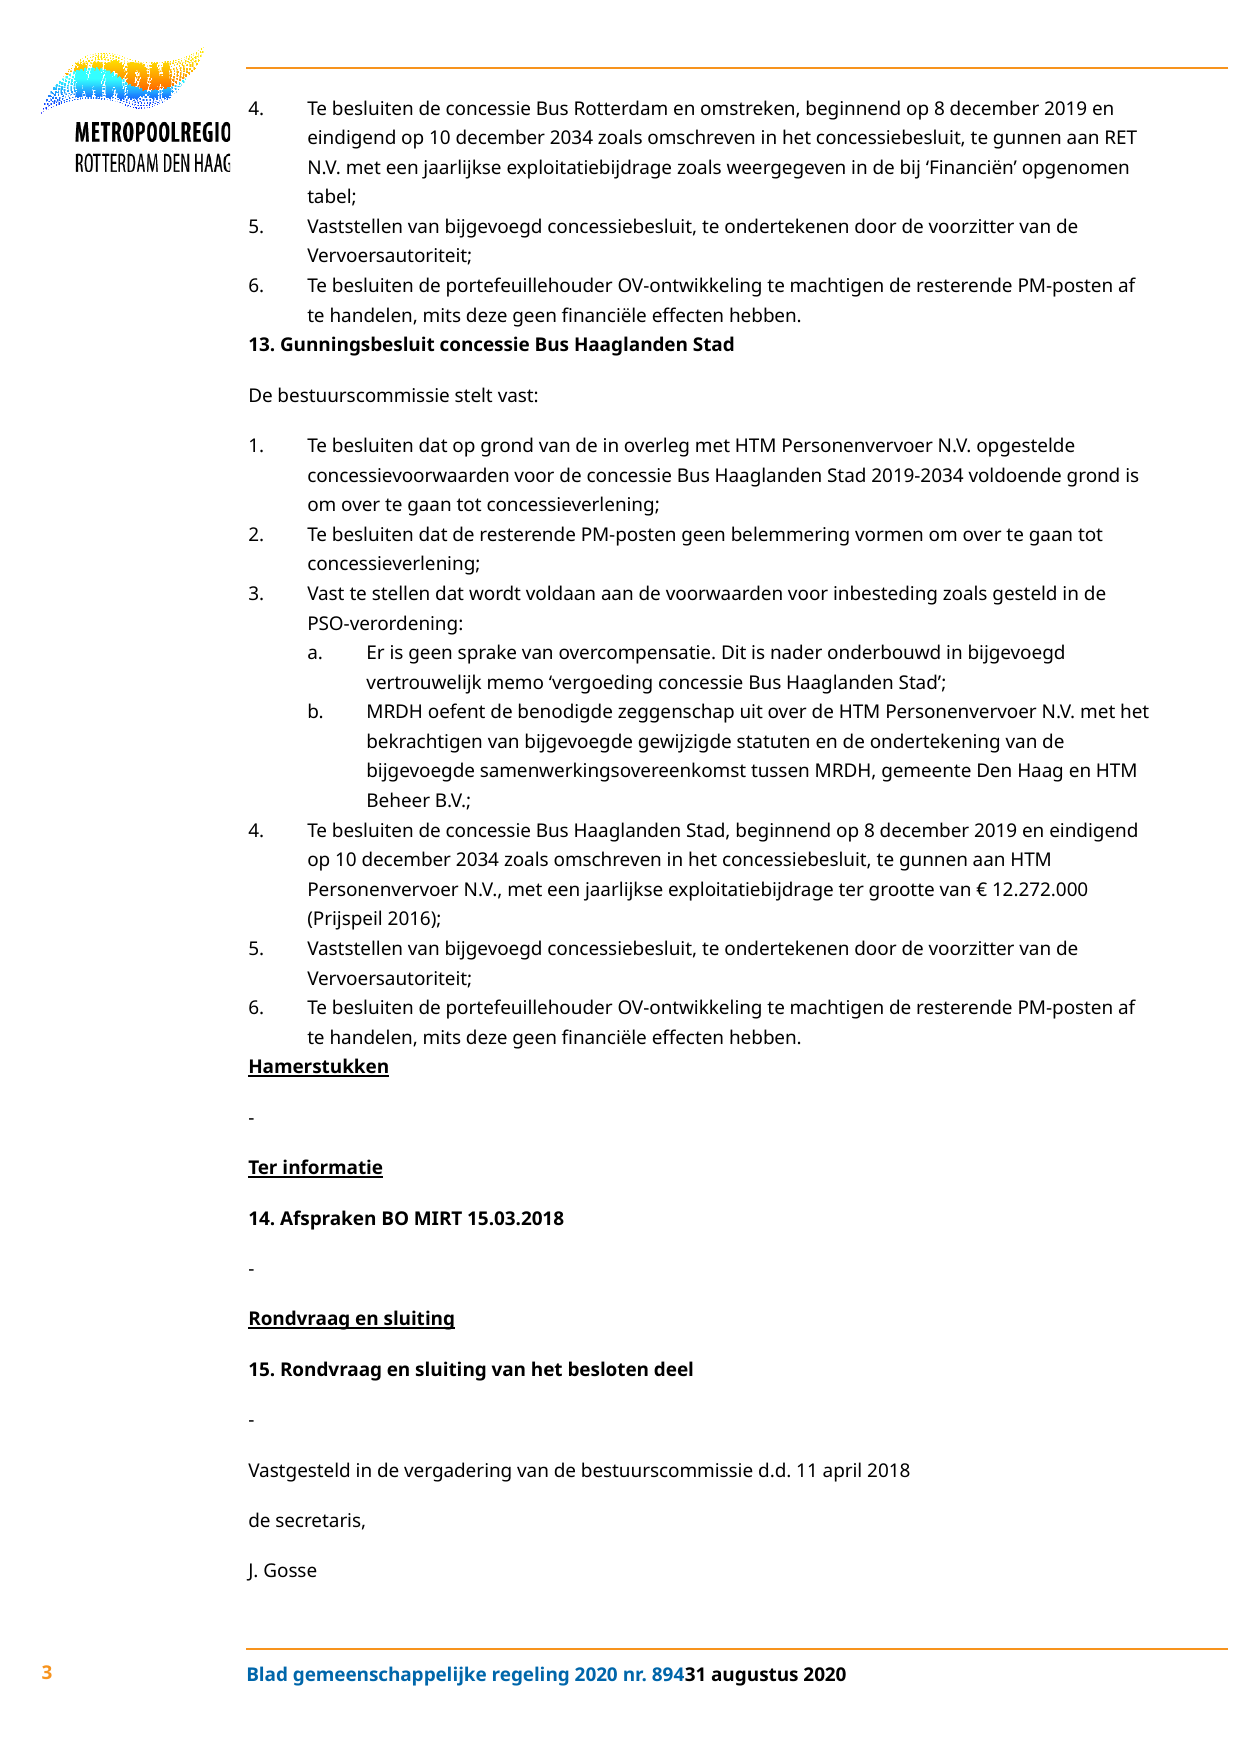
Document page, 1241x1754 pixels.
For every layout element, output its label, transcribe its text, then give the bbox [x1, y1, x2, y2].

list Te besluiten de concessie Bus Rotterdam en omstreken, beginnend op 8 december 2019 en eindigend op 10 december 2034 zoals omschreven in het concessiebesluit, te gunnen aan RET N.V. met een jaarlijkse exploitatiebijdrage zoals weergegeven in de bij ‘Financiën’ opgenomen tabel; [248, 95, 1152, 209]
list Er is geen sprake van overcompensatie. Dit is nader onderbouwd in bijgevoegd vertrouwelijk memo ‘vergoeding concessie Bus Haaglanden Stad’; [307, 639, 1152, 695]
list Vaststellen van bijgevoegd concessiebesluit, te ondertekenen door de voorzitter van de Vervoersautoriteit; [248, 213, 1152, 268]
picture [41, 47, 231, 172]
list Vaststellen van bijgevoegd concessiebesluit, te ondertekenen door de voorzitter van de Vervoersautoriteit; [248, 935, 1152, 991]
text 15. Rondvraag en sluiting van het besloten deel [248, 1356, 1152, 1382]
text 14. Afspraken BO MIRT 15.03.2018 [248, 1205, 1152, 1231]
list Vast te stellen dat wordt voldaan aan de voorwaarden voor inbesteding zoals gesteld in de PSO-verordening: [248, 580, 1152, 636]
text - [248, 1255, 1152, 1281]
list Te besluiten de portefeuillehouder OV-ontwikkeling te machtigen de resterende PM-posten af te handelen, mits deze geen financiële effecten hebben. [248, 994, 1152, 1050]
text Ter informatie [248, 1154, 1152, 1180]
text Hamerstukken [248, 1053, 1152, 1079]
list Te besluiten dat de resterende PM-posten geen belemmering vormen om over te gaan tot concessieverlening; [248, 521, 1152, 576]
list MRDH oefent de benodigde zeggenschap uit over de HTM Personenvervoer N.V. met het bekrachtigen van bijgevoegde gewijzigde statuten en de ondertekening van de bijgevoegde samenwerkingsovereenkomst tussen MRDH, gemeente Den Haag en HTM Beheer B.V.; [307, 698, 1152, 813]
text 13. Gunningsbesluit concessie Bus Haaglanden Stad [248, 331, 1152, 357]
text Vastgesteld in de vergadering van de bestuurscommissie d.d. 11 april 2018 [248, 1457, 1152, 1483]
text De bestuurscommissie stelt vast: [248, 382, 1152, 408]
text - [248, 1406, 1152, 1432]
text Rondvraag en sluiting [248, 1306, 1152, 1331]
list Te besluiten de portefeuillehouder OV-ontwikkeling te machtigen de resterende PM-posten af te handelen, mits deze geen financiële effecten hebben. [248, 272, 1152, 328]
list Te besluiten dat op grond van de in overleg met HTM Personenvervoer N.V. opgestelde concessievoorwaarden voor de concessie Bus Haaglanden Stad 2019-2034 voldoende grond is om over te gaan tot concessieverlening; [248, 432, 1152, 517]
text - [248, 1104, 1152, 1130]
text de secretaris, [248, 1507, 1152, 1533]
text J. Gosse [248, 1558, 1152, 1583]
list Te besluiten de concessie Bus Haaglanden Stad, beginnend op 8 december 2019 en eindigend op 10 december 2034 zoals omschreven in het concessiebesluit, te gunnen aan HTM Personenvervoer N.V., met een jaarlijkse exploitatiebijdrage ter grootte van € 12.272.000 (Prijspeil 2016); [248, 817, 1152, 931]
